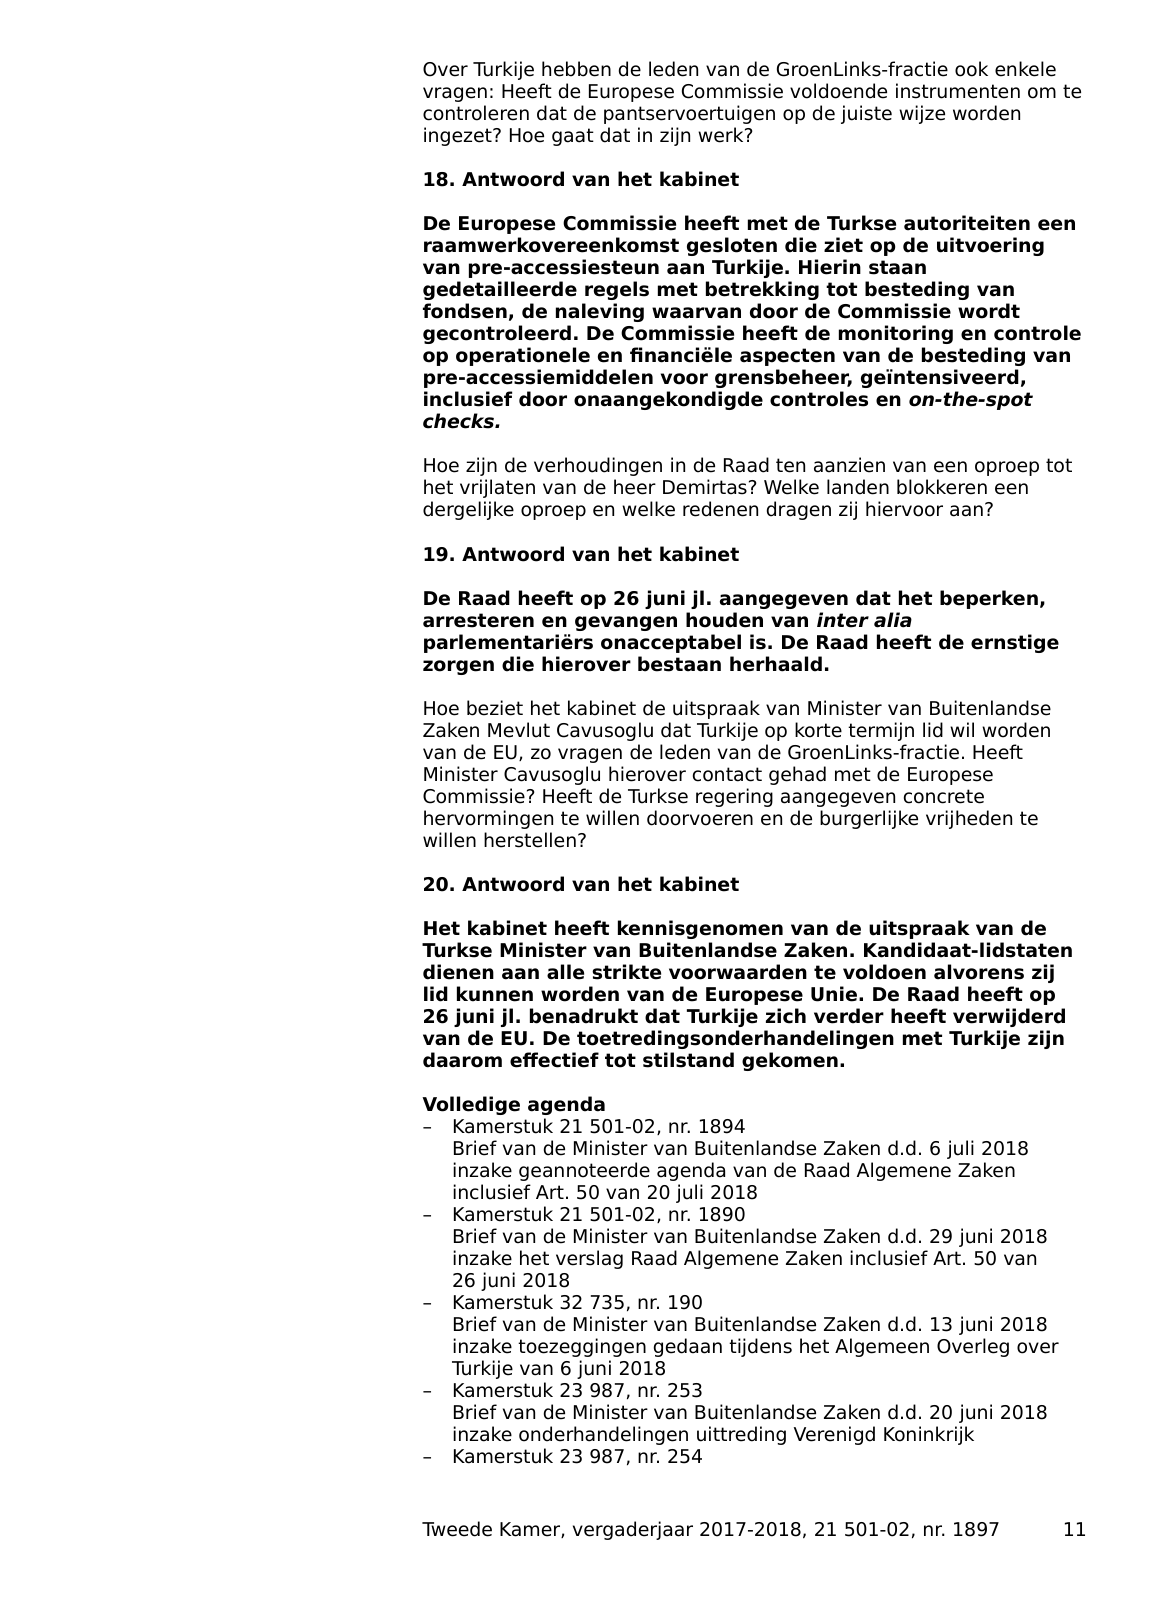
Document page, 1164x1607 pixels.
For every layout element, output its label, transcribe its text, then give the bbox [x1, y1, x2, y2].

text Brief van de Minister van Buitenlandse Zaken d.d. 13 juni 2018 inzake toezeggingen gedaan tijdens het Algemeen Overleg over Turkije van 6 juni 2018 [452, 1314, 1087, 1380]
text – Kamerstuk 21 501-02, nr. 1894 [422, 1116, 1087, 1138]
subtitle 20. Antwoord van het kabinet [422, 874, 1087, 896]
subtitle Volledige agenda [422, 1094, 1087, 1116]
text Het kabinet heeft kennisgenomen van de uitspraak van de Turkse Minister van Buitenlandse Zaken. Kandidaat-lidstaten dienen aan alle strikte voorwaarden te voldoen alvorens zij lid kunnen worden van de Europese Unie. De Raad heeft op 26 juni jl. benadrukt dat Turkije zich verder heeft verwijderd van de EU. De toetredingsonderhandelingen met Turkije zijn daarom effectief tot stilstand gekomen. [422, 918, 1087, 1072]
text – Kamerstuk 21 501-02, nr. 1890 [422, 1204, 1087, 1226]
text Brief van de Minister van Buitenlandse Zaken d.d. 20 juni 2018 inzake onderhandelingen uittreding Verenigd Koninkrijk [452, 1402, 1087, 1446]
text De Europese Commissie heeft met de Turkse autoriteiten een raamwerkovereenkomst gesloten die ziet op de uitvoering van pre-accessiesteun aan Turkije. Hierin staan gedetailleerde regels met betrekking tot besteding van fondsen, de naleving waarvan door de Commissie wordt gecontroleerd. De Commissie heeft de monitoring en controle op operationele en financiële aspecten van de besteding van pre-accessiemiddelen voor grensbeheer, geïntensiveerd, inclusief door onaangekondigde controles en on-the-spot checks. [422, 213, 1087, 433]
text – Kamerstuk 23 987, nr. 253 [422, 1380, 1087, 1402]
subtitle 18. Antwoord van het kabinet [422, 169, 1087, 191]
text – Kamerstuk 32 735, nr. 190 [422, 1292, 1087, 1314]
text Hoe zijn de verhoudingen in de Raad ten aanzien van een oproep tot het vrijlaten van de heer Demirtas? Welke landen blokkeren een dergelijke oproep en welke redenen dragen zij hiervoor aan? [422, 455, 1087, 521]
text Brief van de Minister van Buitenlandse Zaken d.d. 29 juni 2018 inzake het verslag Raad Algemene Zaken inclusief Art. 50 van 26 juni 2018 [452, 1226, 1087, 1292]
text Hoe beziet het kabinet de uitspraak van Minister van Buitenlandse Zaken Mevlut Cavusoglu dat Turkije op korte termijn lid wil worden van de EU, zo vragen de leden van de GroenLinks-fractie. Heeft Minister Cavusoglu hierover contact gehad met de Europese Commissie? Heeft de Turkse regering aangegeven concrete hervormingen te willen doorvoeren en de burgerlijke vrijheden te willen herstellen? [422, 698, 1087, 852]
text De Raad heeft op 26 juni jl. aangegeven dat het beperken, arresteren en gevangen houden van inter alia parlementariërs onacceptabel is. De Raad heeft de ernstige zorgen die hierover bestaan herhaald. [422, 588, 1087, 676]
text Brief van de Minister van Buitenlandse Zaken d.d. 6 juli 2018 inzake geannoteerde agenda van de Raad Algemene Zaken inclusief Art. 50 van 20 juli 2018 [452, 1138, 1087, 1204]
text – Kamerstuk 23 987, nr. 254 [422, 1446, 1087, 1468]
text Over Turkije hebben de leden van de GroenLinks-fractie ook enkele vragen: Heeft de Europese Commissie voldoende instrumenten om te controleren dat de pantservoertuigen op de juiste wijze worden ingezet? Hoe gaat dat in zijn werk? [422, 59, 1087, 147]
subtitle 19. Antwoord van het kabinet [422, 543, 1087, 565]
